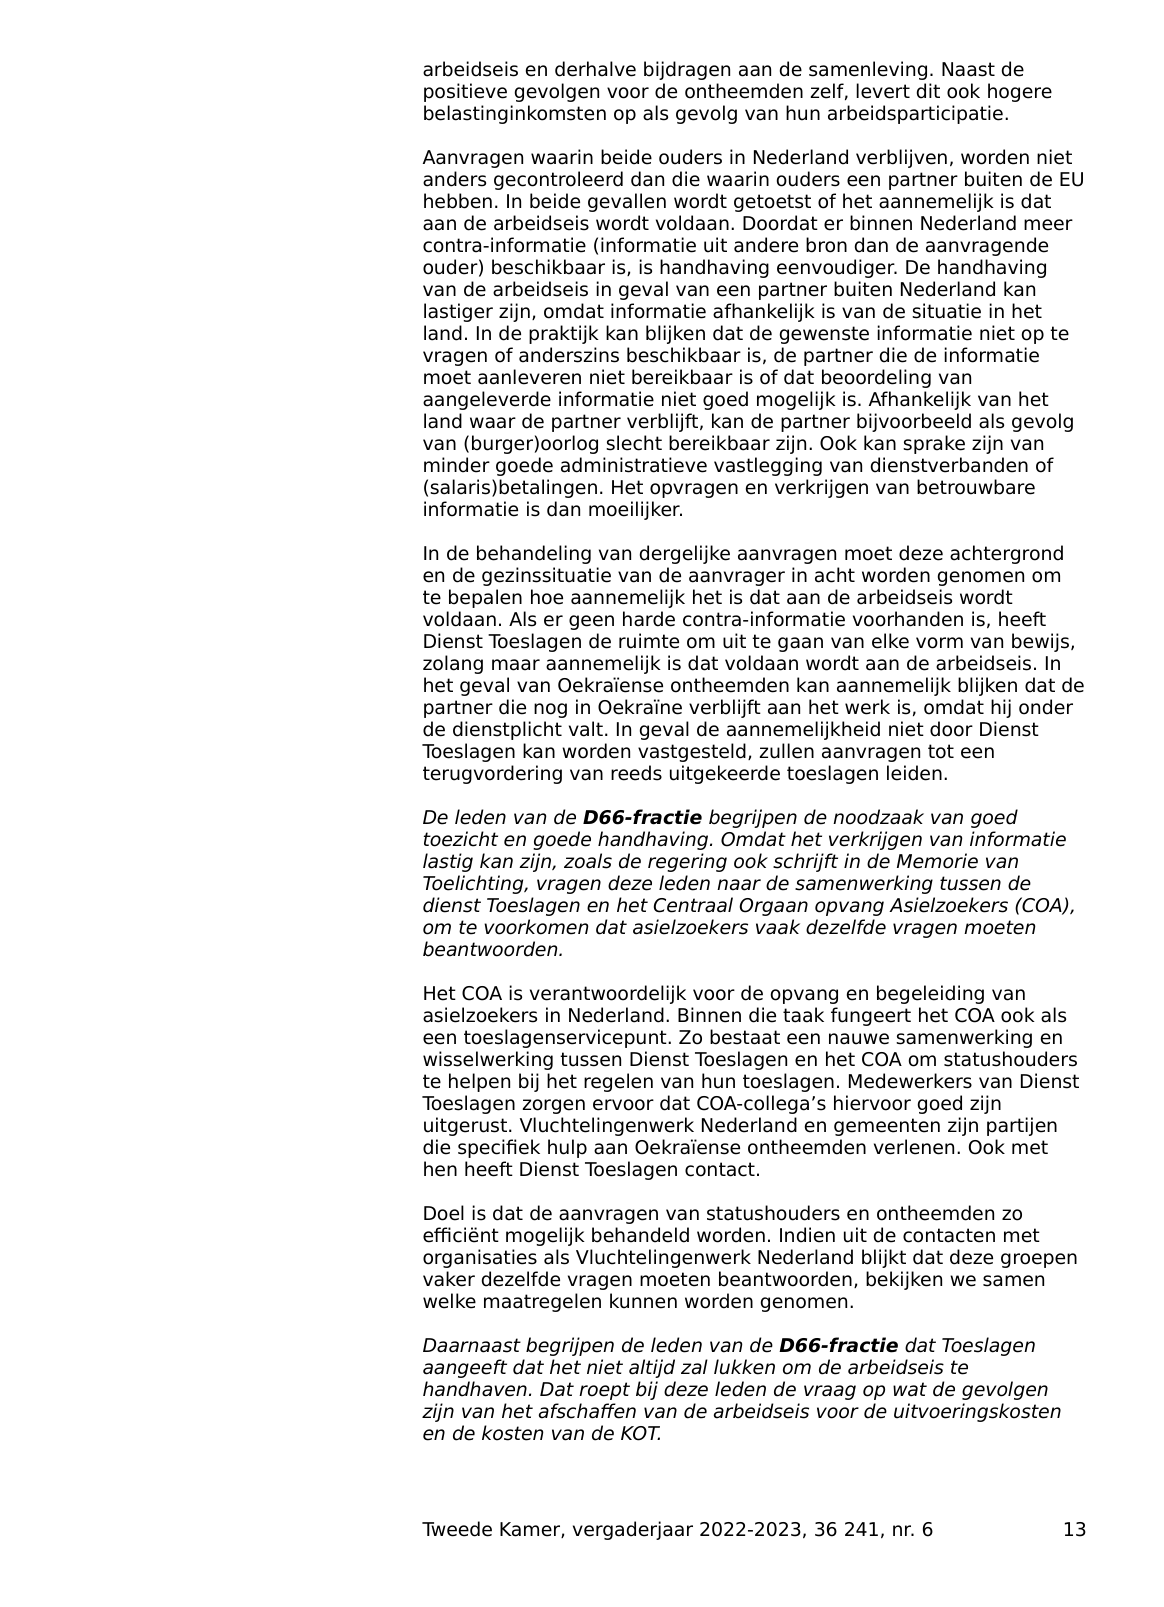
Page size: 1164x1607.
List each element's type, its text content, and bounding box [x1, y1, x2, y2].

text Doel is dat de aanvragen van statushouders en ontheemden zo efficiënt mogelijk behandeld worden. Indien uit de contacten met organisaties als Vluchtelingenwerk Nederland blijkt dat deze groepen vaker dezelfde vragen moeten beantwoorden, bekijken we samen welke maatregelen kunnen worden genomen. [422, 1203, 1087, 1313]
text arbeidseis en derhalve bijdragen aan de samenleving. Naast de positieve gevolgen voor de ontheemden zelf, levert dit ook hogere belastinginkomsten op als gevolg van hun arbeidsparticipatie. [422, 59, 1087, 125]
text Daarnaast begrijpen de leden van de D66-fractie dat Toeslagen aangeeft dat het niet altijd zal lukken om de arbeidseis te handhaven. Dat roept bij deze leden de vraag op wat de gevolgen zijn van het afschaffen van de arbeidseis voor de uitvoeringskosten en de kosten van de KOT. [422, 1335, 1087, 1445]
text Aanvragen waarin beide ouders in Nederland verblijven, worden niet anders gecontroleerd dan die waarin ouders een partner buiten de EU hebben. In beide gevallen wordt getoetst of het aannemelijk is dat aan de arbeidseis wordt voldaan. Doordat er binnen Nederland meer contra-informatie (informatie uit andere bron dan de aanvragende ouder) beschikbaar is, is handhaving eenvoudiger. De handhaving van de arbeidseis in geval van een partner buiten Nederland kan lastiger zijn, omdat informatie afhankelijk is van de situatie in het land. In de praktijk kan blijken dat de gewenste informatie niet op te vragen of anderszins beschikbaar is, de partner die de informatie moet aanleveren niet bereikbaar is of dat beoordeling van aangeleverde informatie niet goed mogelijk is. Afhankelijk van het land waar de partner verblijft, kan de partner bijvoorbeeld als gevolg van (burger)oorlog slecht bereikbaar zijn. Ook kan sprake zijn van minder goede administratieve vastlegging van dienstverbanden of (salaris)betalingen. Het opvragen en verkrijgen van betrouwbare informatie is dan moeilijker. [422, 147, 1087, 521]
text Het COA is verantwoordelijk voor de opvang en begeleiding van asielzoekers in Nederland. Binnen die taak fungeert het COA ook als een toeslagenservicepunt. Zo bestaat een nauwe samenwerking en wisselwerking tussen Dienst Toeslagen en het COA om statushouders te helpen bij het regelen van hun toeslagen. Medewerkers van Dienst Toeslagen zorgen ervoor dat COA-collega’s hiervoor goed zijn uitgerust. Vluchtelingenwerk Nederland en gemeenten zijn partijen die specifiek hulp aan Oekraïense ontheemden verlenen. Ook met hen heeft Dienst Toeslagen contact. [422, 983, 1087, 1181]
text De leden van de D66-fractie begrijpen de noodzaak van goed toezicht en goede handhaving. Omdat het verkrijgen van informatie lastig kan zijn, zoals de regering ook schrijft in de Memorie van Toelichting, vragen deze leden naar de samenwerking tussen de dienst Toeslagen en het Centraal Orgaan opvang Asielzoekers (COA), om te voorkomen dat asielzoekers vaak dezelfde vragen moeten beantwoorden. [422, 807, 1087, 961]
text In de behandeling van dergelijke aanvragen moet deze achtergrond en de gezinssituatie van de aanvrager in acht worden genomen om te bepalen hoe aannemelijk het is dat aan de arbeidseis wordt voldaan. Als er geen harde contra-informatie voorhanden is, heeft Dienst Toeslagen de ruimte om uit te gaan van elke vorm van bewijs, zolang maar aannemelijk is dat voldaan wordt aan de arbeidseis. In het geval van Oekraïense ontheemden kan aannemelijk blijken dat de partner die nog in Oekraïne verblijft aan het werk is, omdat hij onder de dienstplicht valt. In geval de aannemelijkheid niet door Dienst Toeslagen kan worden vastgesteld, zullen aanvragen tot een terugvordering van reeds uitgekeerde toeslagen leiden. [422, 543, 1087, 785]
